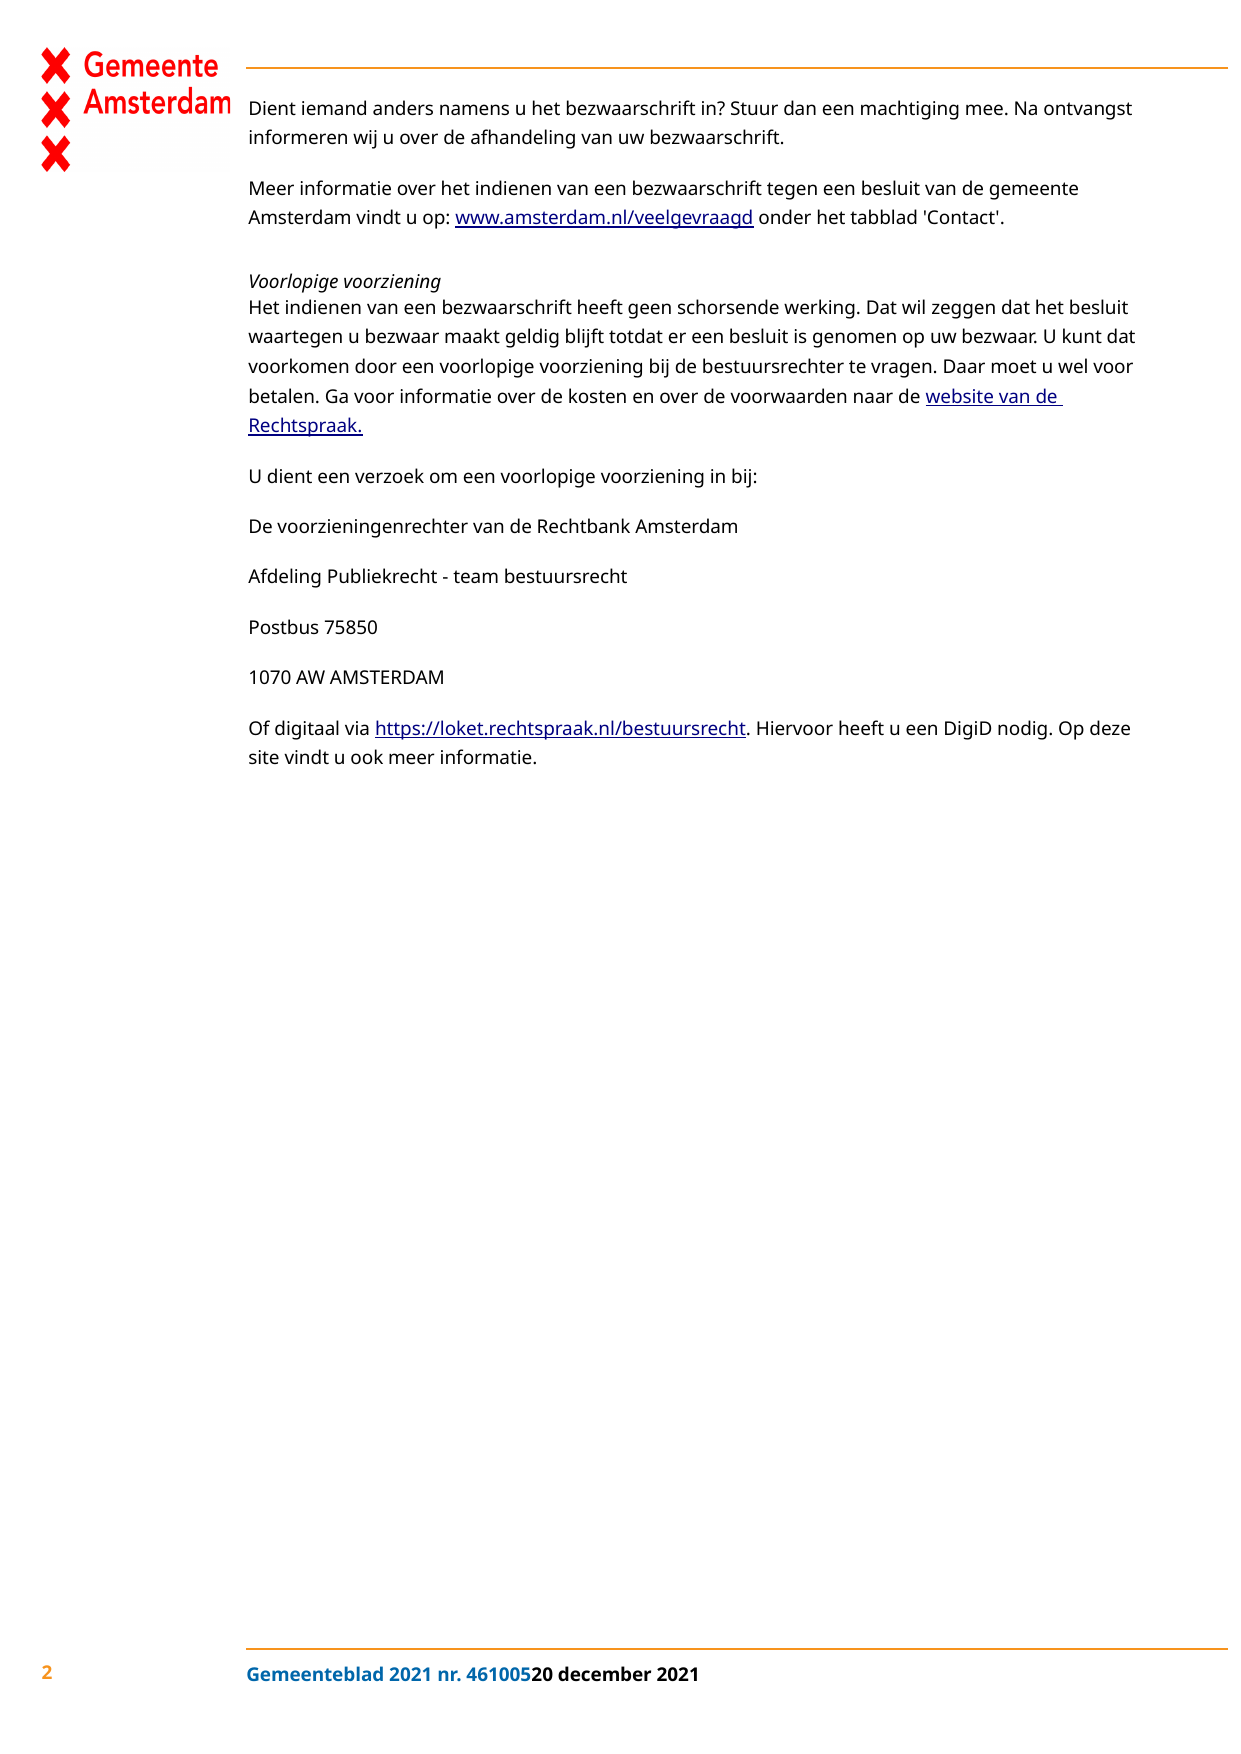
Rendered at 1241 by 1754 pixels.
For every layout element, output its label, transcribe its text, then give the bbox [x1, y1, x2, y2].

picture [41, 47, 231, 172]
text 1070 AW AMSTERDAM [248, 664, 1152, 690]
text Afdeling Publiekrecht - team bestuursrecht [248, 564, 1152, 589]
text Meer informatie over het indienen van een bezwaarschrift tegen een besluit van de gemeente Amsterdam vindt u op: www.amsterdam.nl/veelgevraagd onder het tabblad 'Contact'. [248, 175, 1152, 230]
text Voorlopige voorziening [248, 268, 1152, 294]
text U dient een verzoek om een voorlopige voorziening in bij: [248, 463, 1152, 488]
text Of digitaal via https://loket.rechtspraak.nl/bestuursrecht. Hiervoor heeft u een DigiD nodig. Op deze site vindt u ook meer informatie. [248, 715, 1152, 770]
text Postbus 75850 [248, 614, 1152, 640]
text Dient iemand anders namens u het bezwaarschrift in? Stuur dan een machtiging mee. Na ontvangst informeren wij u over de afhandeling van uw bezwaarschrift. [248, 95, 1152, 150]
text Het indienen van een bezwaarschrift heeft geen schorsende werking. Dat wil zeggen dat het besluit waartegen u bezwaar maakt geldig blijft totdat er een besluit is genomen op uw bezwaar. U kunt dat voorkomen door een voorlopige voorziening bij de bestuursrechter te vragen. Daar moet u wel voor betalen. Ga voor informatie over de kosten en over de voorwaarden naar de website van de Rechtspraak. [248, 294, 1152, 438]
text De voorzieningenrechter van de Rechtbank Amsterdam [248, 513, 1152, 539]
